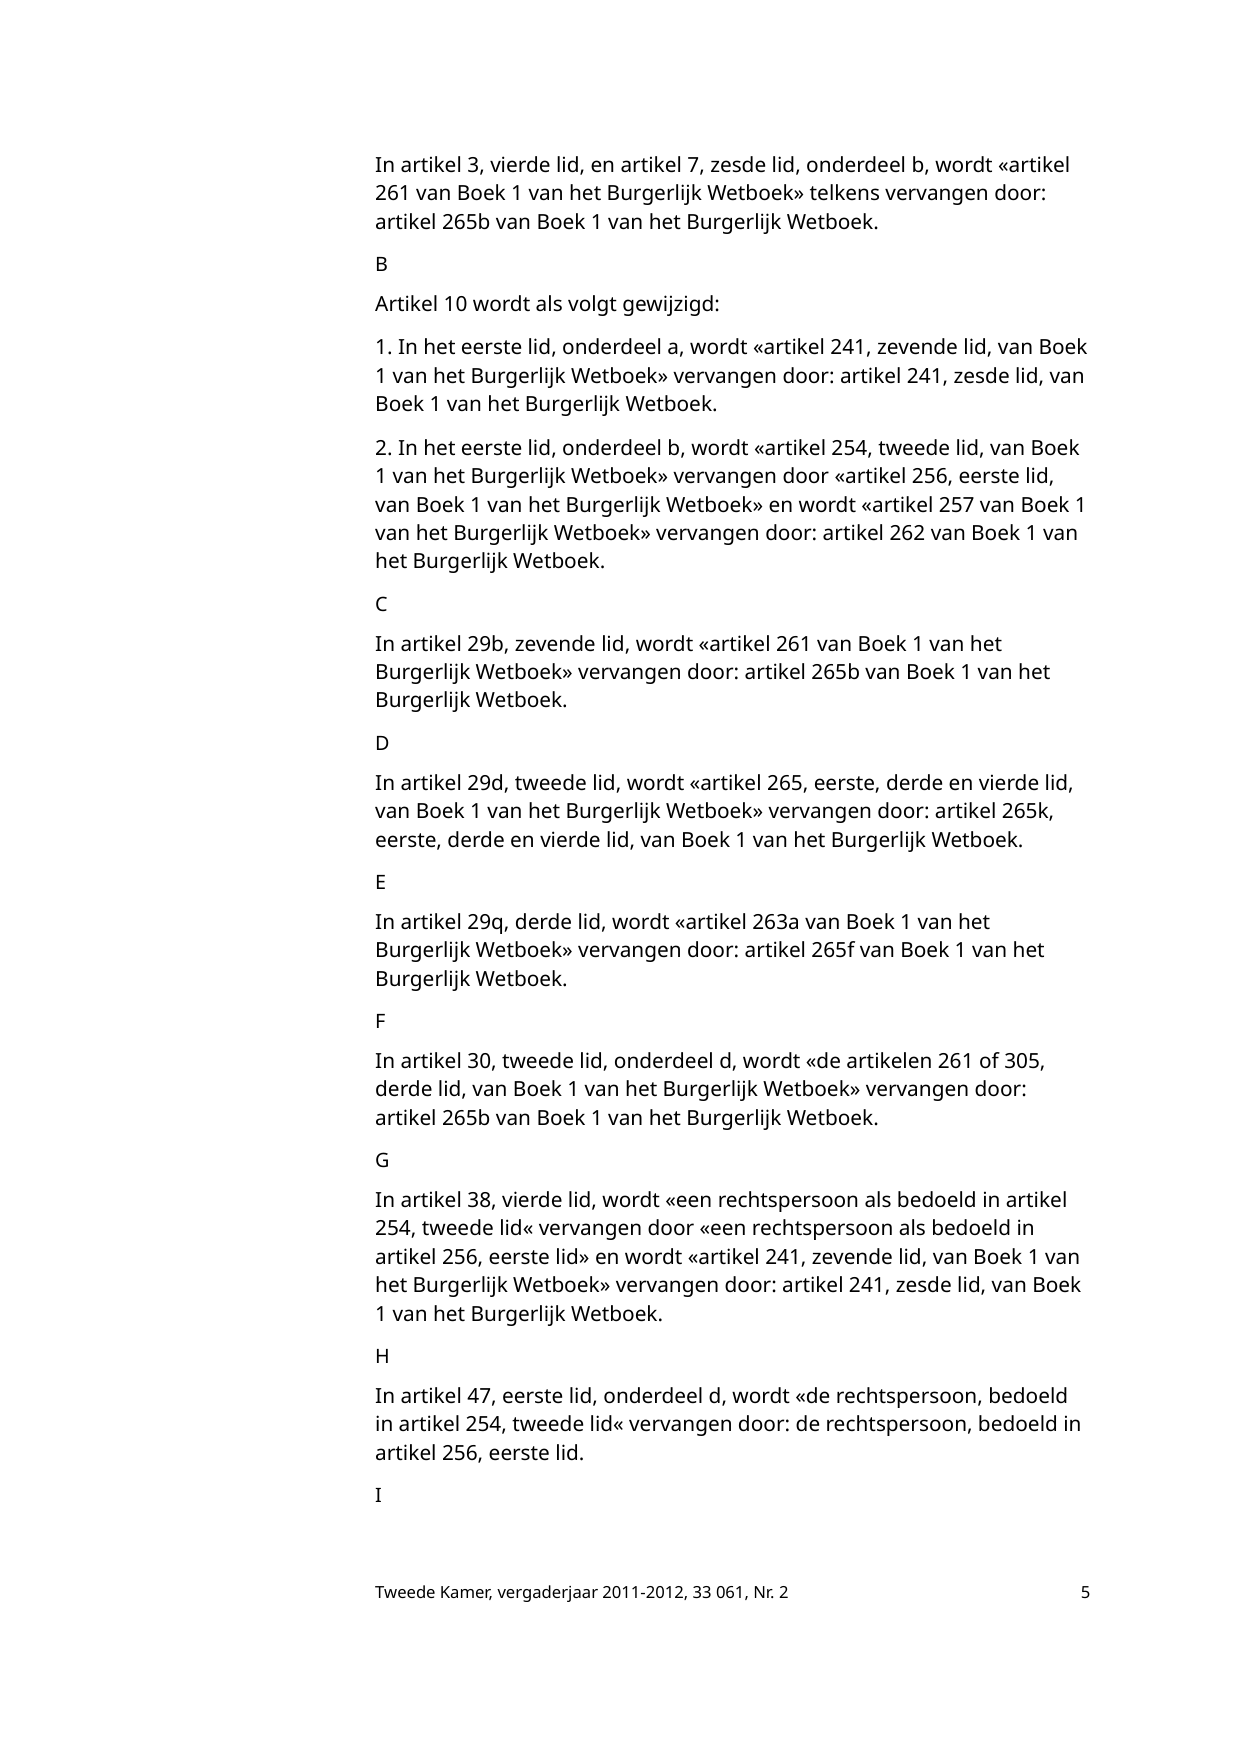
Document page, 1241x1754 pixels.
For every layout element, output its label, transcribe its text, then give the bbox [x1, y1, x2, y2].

text In artikel 3, vierde lid, en artikel 7, zesde lid, onderdeel b, wordt «artikel 261 van Boek 1 van het Burgerlijk Wetboek» telkens vervangen door: artikel 265b van Boek 1 van het Burgerlijk Wetboek. [375, 150, 1090, 235]
text Artikel 10 wordt als volgt gewijzigd: [375, 289, 1090, 317]
text In artikel 38, vierde lid, wordt «een rechtspersoon als bedoeld in artikel 254, tweede lid« vervangen door «een rechtspersoon als bedoeld in artikel 256, eerste lid» en wordt «artikel 241, zevende lid, van Boek 1 van het Burgerlijk Wetboek» vervangen door: artikel 241, zesde lid, van Boek 1 van het Burgerlijk Wetboek. [375, 1185, 1090, 1327]
text C [375, 590, 1090, 617]
text In artikel 29b, zevende lid, wordt «artikel 261 van Boek 1 van het Burgerlijk Wetboek» vervangen door: artikel 265b van Boek 1 van het Burgerlijk Wetboek. [375, 629, 1090, 714]
text B [375, 250, 1090, 277]
text In artikel 29q, derde lid, wordt «artikel 263a van Boek 1 van het Burgerlijk Wetboek» vervangen door: artikel 265f van Boek 1 van het Burgerlijk Wetboek. [375, 907, 1090, 992]
text In artikel 30, tweede lid, onderdeel d, wordt «de artikelen 261 of 305, derde lid, van Boek 1 van het Burgerlijk Wetboek» vervangen door: artikel 265b van Boek 1 van het Burgerlijk Wetboek. [375, 1046, 1090, 1131]
text D [375, 729, 1090, 756]
text F [375, 1007, 1090, 1034]
text H [375, 1342, 1090, 1369]
text G [375, 1146, 1090, 1173]
text In artikel 47, eerste lid, onderdeel d, wordt «de rechtspersoon, bedoeld in artikel 254, tweede lid« vervangen door: de rechtspersoon, bedoeld in artikel 256, eerste lid. [375, 1381, 1090, 1466]
text 1. In het eerste lid, onderdeel a, wordt «artikel 241, zevende lid, van Boek 1 van het Burgerlijk Wetboek» vervangen door: artikel 241, zesde lid, van Boek 1 van het Burgerlijk Wetboek. [375, 332, 1090, 418]
text E [375, 868, 1090, 895]
text I [375, 1481, 1090, 1508]
text 2. In het eerste lid, onderdeel b, wordt «artikel 254, tweede lid, van Boek 1 van het Burgerlijk Wetboek» vervangen door «artikel 256, eerste lid, van Boek 1 van het Burgerlijk Wetboek» en wordt «artikel 257 van Boek 1 van het Burgerlijk Wetboek» vervangen door: artikel 262 van Boek 1 van het Burgerlijk Wetboek. [375, 433, 1090, 575]
text In artikel 29d, tweede lid, wordt «artikel 265, eerste, derde en vierde lid, van Boek 1 van het Burgerlijk Wetboek» vervangen door: artikel 265k, eerste, derde en vierde lid, van Boek 1 van het Burgerlijk Wetboek. [375, 768, 1090, 853]
